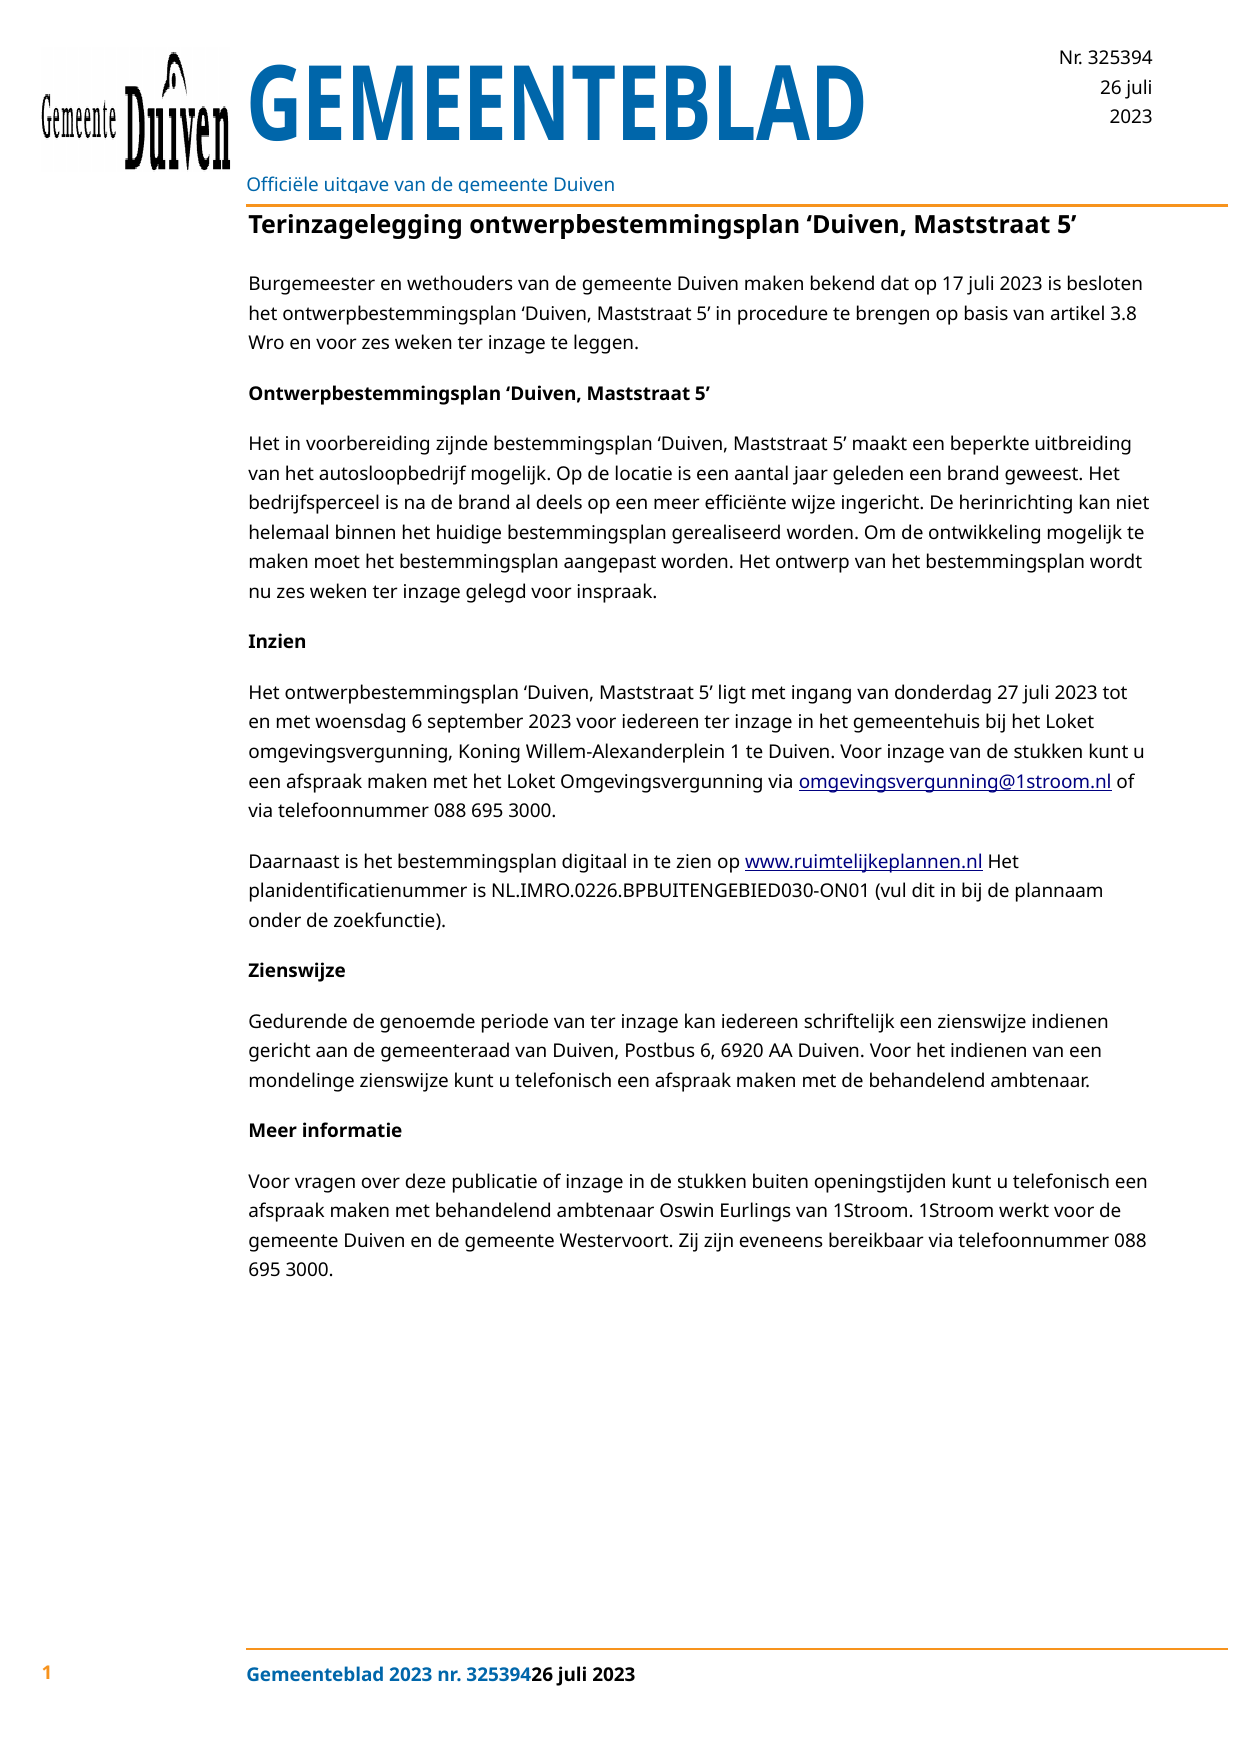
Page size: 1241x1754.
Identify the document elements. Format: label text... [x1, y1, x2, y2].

text Burgemeester en wethouders van de gemeente Duiven maken bekend dat op 17 juli 2023 is besloten het ontwerpbestemmingsplan ‘Duiven, Maststraat 5’ in procedure te brengen op basis van artikel 3.8 Wro en voor zes weken ter inzage te leggen. [248, 270, 1152, 355]
text Inzien [248, 629, 1152, 654]
text Meer informatie [248, 1117, 1152, 1143]
text Het ontwerpbestemmingsplan ‘Duiven, Maststraat 5’ ligt met ingang van donderdag 27 juli 2023 tot en met woensdag 6 september 2023 voor iedereen ter inzage in het gemeentehuis bij het Loket omgevingsvergunning, Koning Willem-Alexanderplein 1 te Duiven. Voor inzage van de stukken kunt u een afspraak maken met het Loket Omgevingsvergunning via omgevingsvergunning@1stroom.nl of via telefoonnummer 088 695 3000. [248, 679, 1152, 823]
text Daarnaast is het bestemmingsplan digitaal in te zien op www.ruimtelijkeplannen.nl Het planidentificatienummer is NL.IMRO.0226.BPBUITENGEBIED030-ON01 (vul dit in bij de plannaam onder de zoekfunctie). [248, 848, 1152, 933]
text Voor vragen over deze publicatie of inzage in de stukken buiten openingstijden kunt u telefonisch een afspraak maken met behandelend ambtenaar Oswin Eurlings van 1Stroom. 1Stroom werkt voor de gemeente Duiven en de gemeente Westervoort. Zij zijn eveneens bereikbaar via telefoonnummer 088 695 3000. [248, 1168, 1152, 1282]
text Gedurende de genoemde periode van ter inzage kan iedereen schriftelijk een zienswijze indienen gericht aan de gemeenteraad van Duiven, Postbus 6, 6920 AA Duiven. Voor het indienen van een mondelinge zienswijze kunt u telefonisch een afspraak maken met de behandelend ambtenaar. [248, 1008, 1152, 1093]
text Ontwerpbestemmingsplan ‘Duiven, Maststraat 5’ [248, 380, 1152, 406]
text Zienswijze [248, 957, 1152, 983]
text Het in voorbereiding zijnde bestemmingsplan ‘Duiven, Maststraat 5’ maakt een beperkte uitbreiding van het autosloopbedrijf mogelijk. Op de locatie is een aantal jaar geleden een brand geweest. Het bedrijfsperceel is na de brand al deels op een meer efficiënte wijze ingericht. De herinrichting kan niet helemaal binnen het huidige bestemmingsplan gerealiseerd worden. Om de ontwikkeling mogelijk te maken moet het bestemmingsplan aangepast worden. Het ontwerp van het bestemmingsplan wordt nu zes weken ter inzage gelegd voor inspraak. [248, 430, 1152, 604]
picture [41, 47, 231, 172]
text Terinzagelegging ontwerpbestemmingsplan ‘Duiven, Maststraat 5’ [248, 207, 1152, 241]
